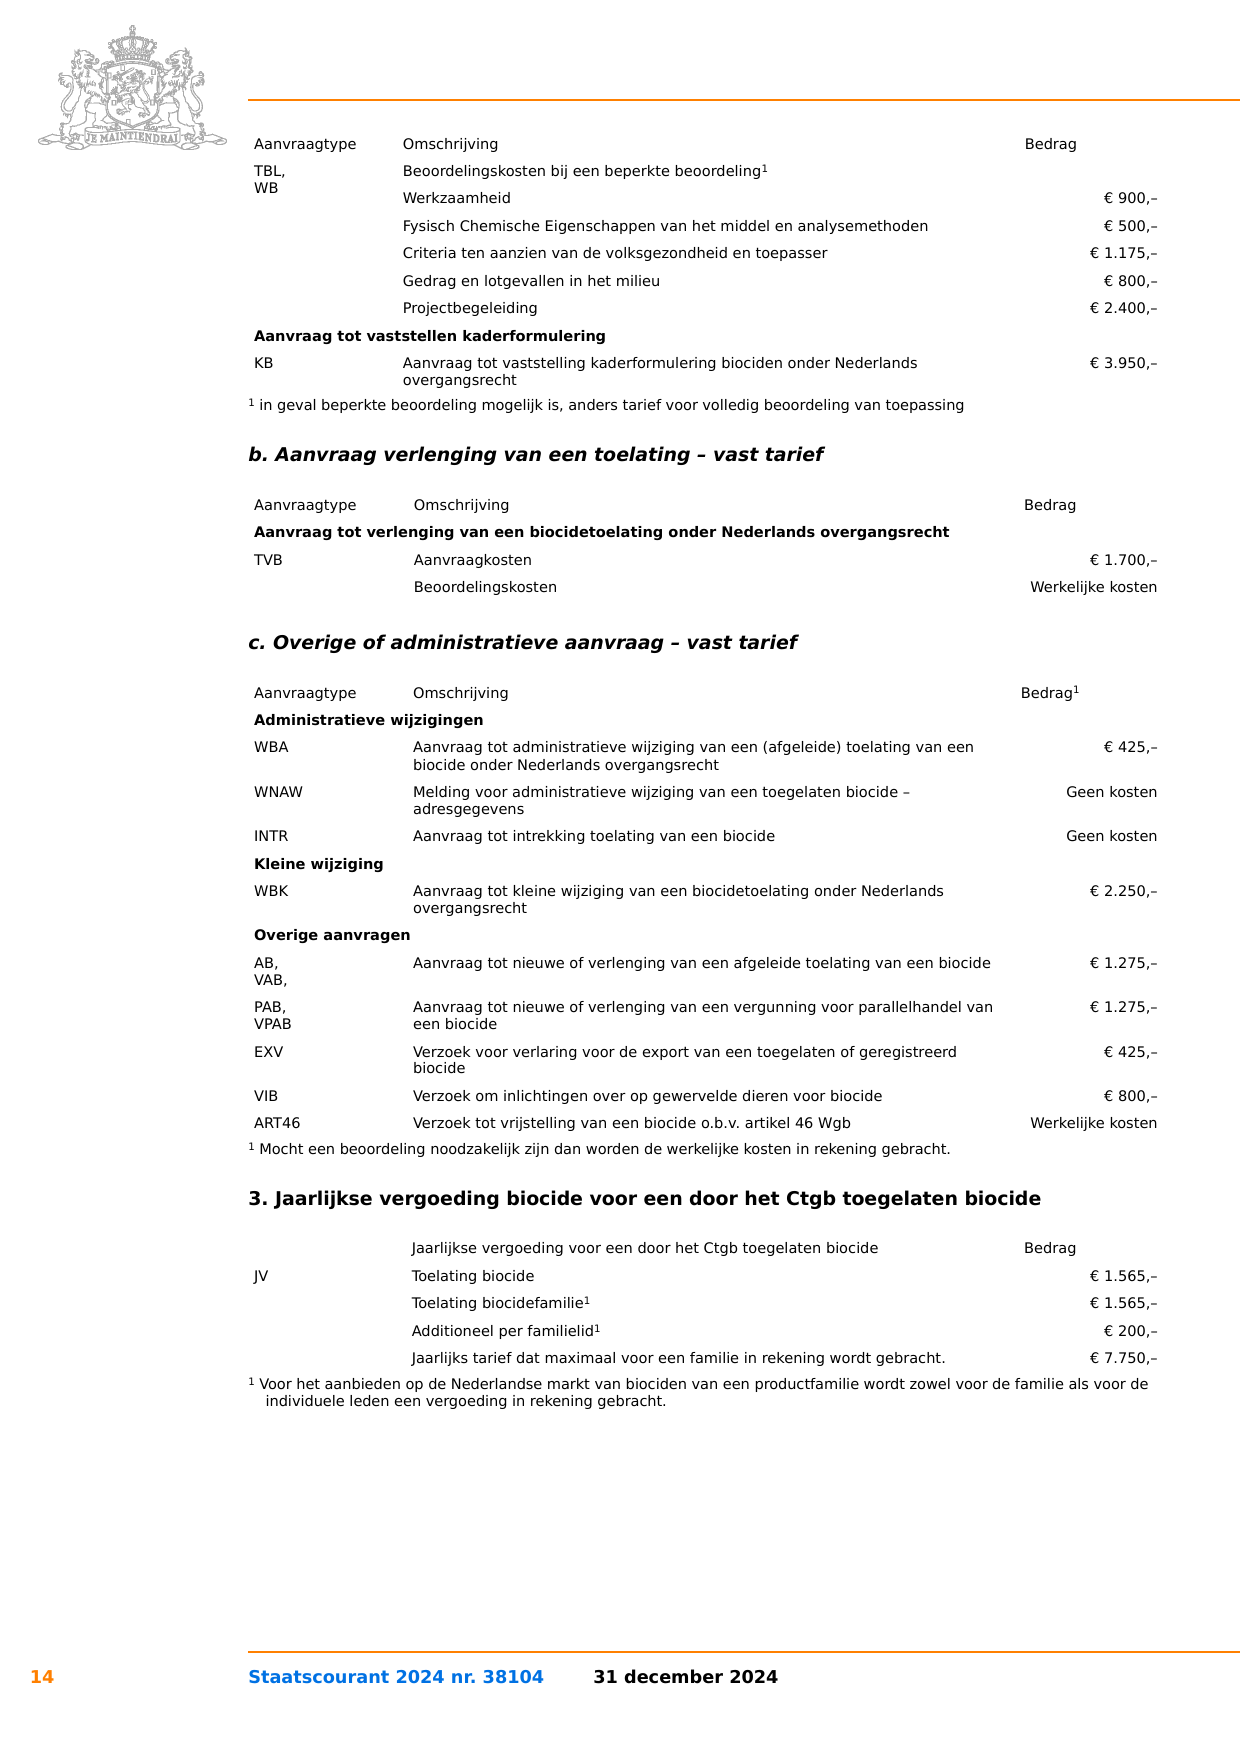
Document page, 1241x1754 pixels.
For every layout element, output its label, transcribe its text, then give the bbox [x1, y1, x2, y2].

table_cell EXV [249, 1039, 378, 1082]
table_cell WBK [249, 878, 378, 922]
table_cell ART46 [249, 1111, 378, 1137]
table_header Omschrijving [397, 131, 1018, 157]
table_cell Aanvraag tot nieuwe of verlenging van een vergunning voor parallelhandel van een biocide [408, 994, 1014, 1038]
table_cell [379, 1039, 407, 1082]
table_cell [380, 547, 407, 573]
table_cell € 425,– [1015, 735, 1163, 778]
table_cell € 800,– [1015, 1083, 1163, 1109]
table_cell Werkelijke kosten [1015, 1111, 1163, 1137]
table_cell Aanvraag tot verlenging van een biocidetoelating onder Nederlands overgangsrecht [249, 520, 1163, 546]
table_cell Aanvraag tot vaststelling kaderformulering biociden onder Nederlands overgangsrecht [397, 350, 1018, 393]
table_cell [380, 1291, 405, 1317]
table_header Jaarlijkse vergoeding voor een door het Ctgb toegelaten biocide [406, 1236, 1017, 1262]
table_cell [380, 1345, 405, 1372]
table_cell € 3.950,– [1019, 350, 1163, 393]
table_cell VIB [249, 1083, 378, 1109]
table_cell TBL, WB [249, 158, 396, 322]
table_cell € 800,– [1019, 268, 1163, 294]
table_cell [379, 994, 407, 1038]
table_cell Fysisch Chemische Eigenschappen van het middel en analysemethoden [397, 213, 1018, 239]
subtitle 3. Jaarlijkse vergoeding biocide voor een door het Ctgb toegelaten biocide [248, 1188, 1163, 1210]
picture [38, 25, 227, 150]
table_cell Projectbegeleiding [397, 295, 1018, 322]
table_header Omschrijving [408, 492, 1018, 519]
table_cell € 1.565,– [1018, 1263, 1163, 1289]
table_cell € 1.175,– [1019, 241, 1163, 267]
table_cell Aanvraag tot intrekking toelating van een biocide [408, 824, 1014, 850]
table_cell 1 Mocht een beoordeling noodzakelijk zijn dan worden de werkelijke kosten in rekening gebracht. [248, 1138, 1163, 1158]
table_header Bedrag [1018, 1236, 1163, 1262]
table_cell [379, 779, 407, 822]
table_cell Aanvraag tot nieuwe of verlenging van een afgeleide toelating van een biocide [408, 950, 1014, 993]
table_cell [380, 575, 407, 601]
table_header [379, 680, 407, 706]
table_header [380, 1236, 405, 1262]
subtitle c. Overige of administratieve aanvraag – vast tarief [248, 632, 1163, 654]
table_cell Beoordelingskosten [408, 575, 1018, 601]
table_cell [380, 1318, 405, 1344]
table_cell € 500,– [1019, 213, 1163, 239]
table_cell Werkzaamheid [397, 186, 1018, 212]
table_cell INTR [249, 824, 378, 850]
table_cell [380, 1263, 405, 1289]
table_cell Jaarlijks tarief dat maximaal voor een familie in rekening wordt gebracht. [406, 1345, 1017, 1372]
table_cell € 1.700,– [1019, 547, 1163, 573]
table_cell Melding voor administratieve wijziging van een toegelaten biocide – adresgegevens [408, 779, 1014, 822]
table_cell Verzoek om inlichtingen over op gewervelde dieren voor biocide [408, 1083, 1014, 1109]
table_header Bedrag [1019, 492, 1163, 519]
table_cell TVB [249, 547, 379, 601]
table_cell Verzoek tot vrijstelling van een biocide o.b.v. artikel 46 Wgb [408, 1111, 1014, 1137]
subtitle b. Aanvraag verlenging van een toelating – vast tarief [248, 444, 1163, 466]
table_cell € 1.275,– [1015, 994, 1163, 1038]
table_cell Aanvraag tot vaststellen kaderformulering [249, 323, 1163, 349]
table_cell Geen kosten [1015, 779, 1163, 822]
table_cell Toelating biocidefamilie1 [406, 1291, 1017, 1317]
table_cell Aanvraag tot administratieve wijziging van een (afgeleide) toelating van een biocide onder Nederlands overgangsrecht [408, 735, 1014, 778]
table_cell KB [249, 350, 396, 393]
table_cell € 1.565,– [1018, 1291, 1163, 1317]
table_header Aanvraagtype [249, 492, 379, 519]
table_cell [379, 1083, 407, 1109]
table_cell 1 Voor het aanbieden op de Nederlandse markt van biociden van een productfamilie wordt zowel voor de familie als voor de individuele leden een vergoeding in rekening gebracht. [248, 1373, 1163, 1409]
table_cell € 900,– [1019, 186, 1163, 212]
table_cell € 1.275,– [1015, 950, 1163, 993]
table_cell JV [249, 1263, 379, 1372]
table_cell € 425,– [1015, 1039, 1163, 1082]
table_cell Aanvraag tot kleine wijziging van een biocidetoelating onder Nederlands overgangsrecht [408, 878, 1014, 922]
table_header Bedrag1 [1015, 680, 1163, 706]
table_header [249, 1236, 379, 1262]
table_cell [379, 824, 407, 850]
table_cell WNAW [249, 779, 378, 822]
table_header Aanvraagtype [249, 680, 378, 706]
table_cell Gedrag en lotgevallen in het milieu [397, 268, 1018, 294]
table_cell Werkelijke kosten [1019, 575, 1163, 601]
table_cell Additioneel per familielid1 [406, 1318, 1017, 1344]
table_cell Administratieve wijzigingen [249, 707, 1163, 734]
table_cell Toelating biocide [406, 1263, 1017, 1289]
table_cell [1019, 158, 1163, 185]
table_cell [379, 735, 407, 778]
table_cell Criteria ten aanzien van de volksgezondheid en toepasser [397, 241, 1018, 267]
table_cell 1 in geval beperkte beoordeling mogelijk is, anders tarief voor volledig beoordeling van toepassing [248, 395, 1163, 414]
table_cell Aanvraagkosten [408, 547, 1018, 573]
table_cell Beoordelingskosten bij een beperkte beoordeling1 [397, 158, 1018, 185]
table_cell Geen kosten [1015, 824, 1163, 850]
table_header Omschrijving [408, 680, 1014, 706]
table_header Aanvraagtype [249, 131, 396, 157]
table_header [380, 492, 407, 519]
table_cell WBA [249, 735, 378, 778]
table_cell € 7.750,– [1018, 1345, 1163, 1372]
table_cell PAB, VPAB [249, 994, 378, 1038]
table_cell € 2.400,– [1019, 295, 1163, 322]
table_cell Overige aanvragen [249, 923, 1163, 949]
table_cell € 2.250,– [1015, 878, 1163, 922]
table_header Bedrag [1019, 131, 1163, 157]
table_cell Verzoek voor verlaring voor de export van een toegelaten of geregistreerd biocide [408, 1039, 1014, 1082]
table_cell [379, 1111, 407, 1137]
table_cell [379, 878, 407, 922]
table_cell Kleine wijziging [249, 851, 1163, 877]
table_cell € 200,– [1018, 1318, 1163, 1344]
table_cell AB, VAB, [249, 950, 378, 993]
table_cell [379, 950, 407, 993]
